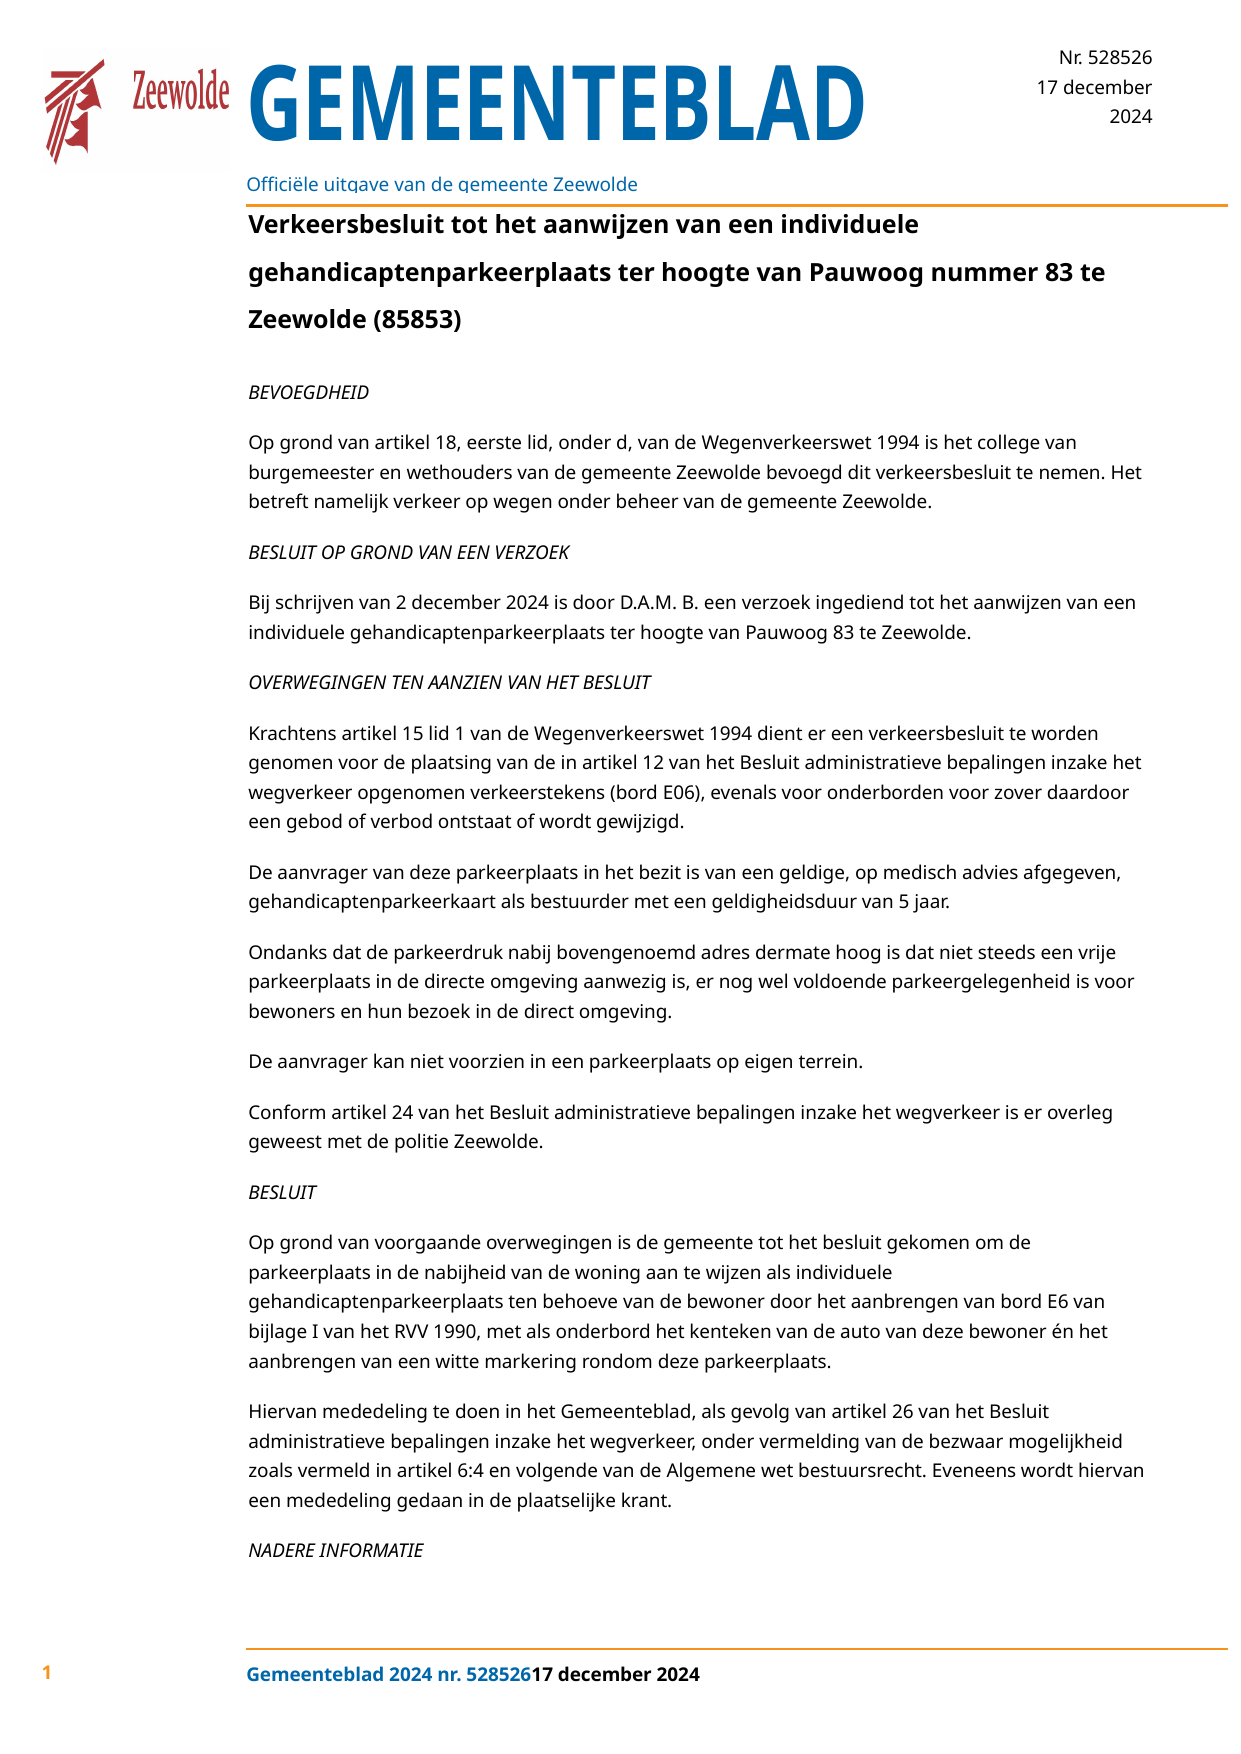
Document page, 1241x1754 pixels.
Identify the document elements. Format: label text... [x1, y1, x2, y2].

text OVERWEGINGEN TEN AANZIEN VAN HET BESLUIT [248, 669, 1152, 695]
text Verkeersbesluit tot het aanwijzen van een individuele gehandicaptenparkeerplaats ter hoogte van Pauwoog nummer 83 te Zeewolde (85853) [248, 207, 1152, 336]
text De aanvrager kan niet voorzien in een parkeerplaats op eigen terrein. [248, 1049, 1152, 1074]
text BESLUIT OP GROND VAN EEN VERZOEK [248, 539, 1152, 565]
text Op grond van artikel 18, eerste lid, onder d, van de Wegenverkeerswet 1994 is het college van burgemeester en wethouders van de gemeente Zeewolde bevoegd dit verkeersbesluit te nemen. Het betreft namelijk verkeer op wegen onder beheer van de gemeente Zeewolde. [248, 429, 1152, 514]
picture [41, 47, 231, 172]
text Ondanks dat de parkeerdruk nabij bovengenoemd adres dermate hoog is dat niet steeds een vrije parkeerplaats in de directe omgeving aanwezig is, er nog wel voldoende parkeergelegenheid is voor bewoners en hun bezoek in de direct omgeving. [248, 939, 1152, 1024]
text BEVOEGDHEID [248, 379, 1152, 405]
text Krachtens artikel 15 lid 1 van de Wegenverkeerswet 1994 dient er een verkeersbesluit te worden genomen voor de plaatsing van de in artikel 12 van het Besluit administratieve bepalingen inzake het wegverkeer opgenomen verkeerstekens (bord E06), evenals voor onderborden voor zover daardoor een gebod of verbod ontstaat of wordt gewijzigd. [248, 720, 1152, 834]
text Bij schrijven van 2 december 2024 is door D.A.M. B. een verzoek ingediend tot het aanwijzen van een individuele gehandicaptenparkeerplaats ter hoogte van Pauwoog 83 te Zeewolde. [248, 589, 1152, 645]
text Hiervan mededeling te doen in het Gemeenteblad, als gevolg van artikel 26 van het Besluit administratieve bepalingen inzake het wegverkeer, onder vermelding van de bezwaar mogelijkheid zoals vermeld in artikel 6:4 en volgende van de Algemene wet bestuursrecht. Eveneens wordt hiervan een mededeling gedaan in de plaatselijke krant. [248, 1398, 1152, 1513]
text De aanvrager van deze parkeerplaats in het bezit is van een geldige, op medisch advies afgegeven, gehandicaptenparkeerkaart als bestuurder met een geldigheidsduur van 5 jaar. [248, 859, 1152, 914]
text BESLUIT [248, 1179, 1152, 1205]
text NADERE INFORMATIE [248, 1537, 1152, 1563]
text Op grond van voorgaande overwegingen is de gemeente tot het besluit gekomen om de parkeerplaats in de nabijheid van de woning aan te wijzen als individuele gehandicaptenparkeerplaats ten behoeve van de bewoner door het aanbrengen van bord E6 van bijlage I van het RVV 1990, met als onderbord het kenteken van de auto van deze bewoner én het aanbrengen van een witte markering rondom deze parkeerplaats. [248, 1229, 1152, 1374]
text Conform artikel 24 van het Besluit administratieve bepalingen inzake het wegverkeer is er overleg geweest met de politie Zeewolde. [248, 1099, 1152, 1154]
